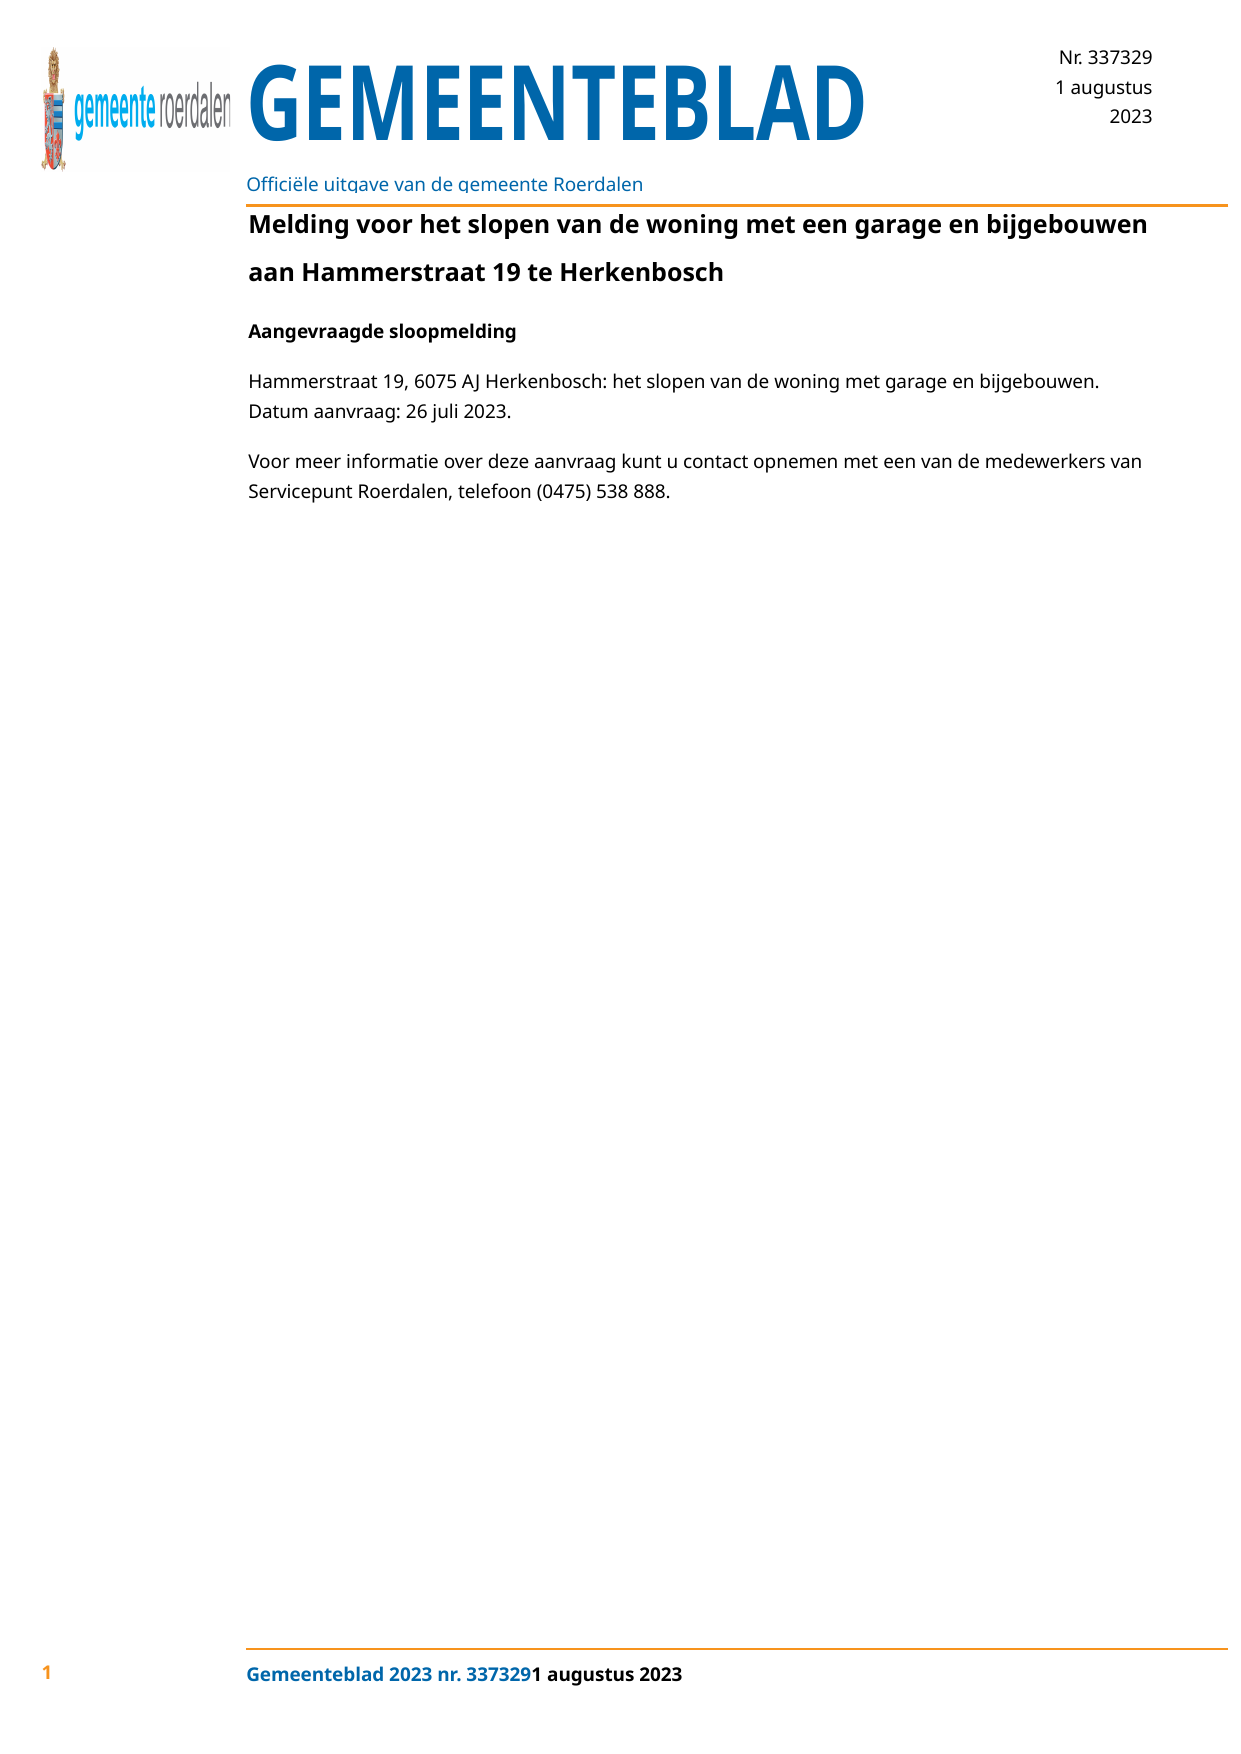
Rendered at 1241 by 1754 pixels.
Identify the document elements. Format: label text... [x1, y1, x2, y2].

text Aangevraagde sloopmelding [248, 318, 1152, 344]
picture [41, 47, 231, 172]
text Hammerstraat 19, 6075 AJ Herkenbosch: het slopen van de woning met garage en bijgebouwen. Datum aanvraag: 26 juli 2023. [248, 368, 1152, 424]
text Voor meer informatie over deze aanvraag kunt u contact opnemen met een van de medewerkers van Servicepunt Roerdalen, telefoon (0475) 538 888. [248, 448, 1152, 504]
text Melding voor het slopen van de woning met een garage en bijgebouwen aan Hammerstraat 19 te Herkenbosch [248, 207, 1152, 288]
